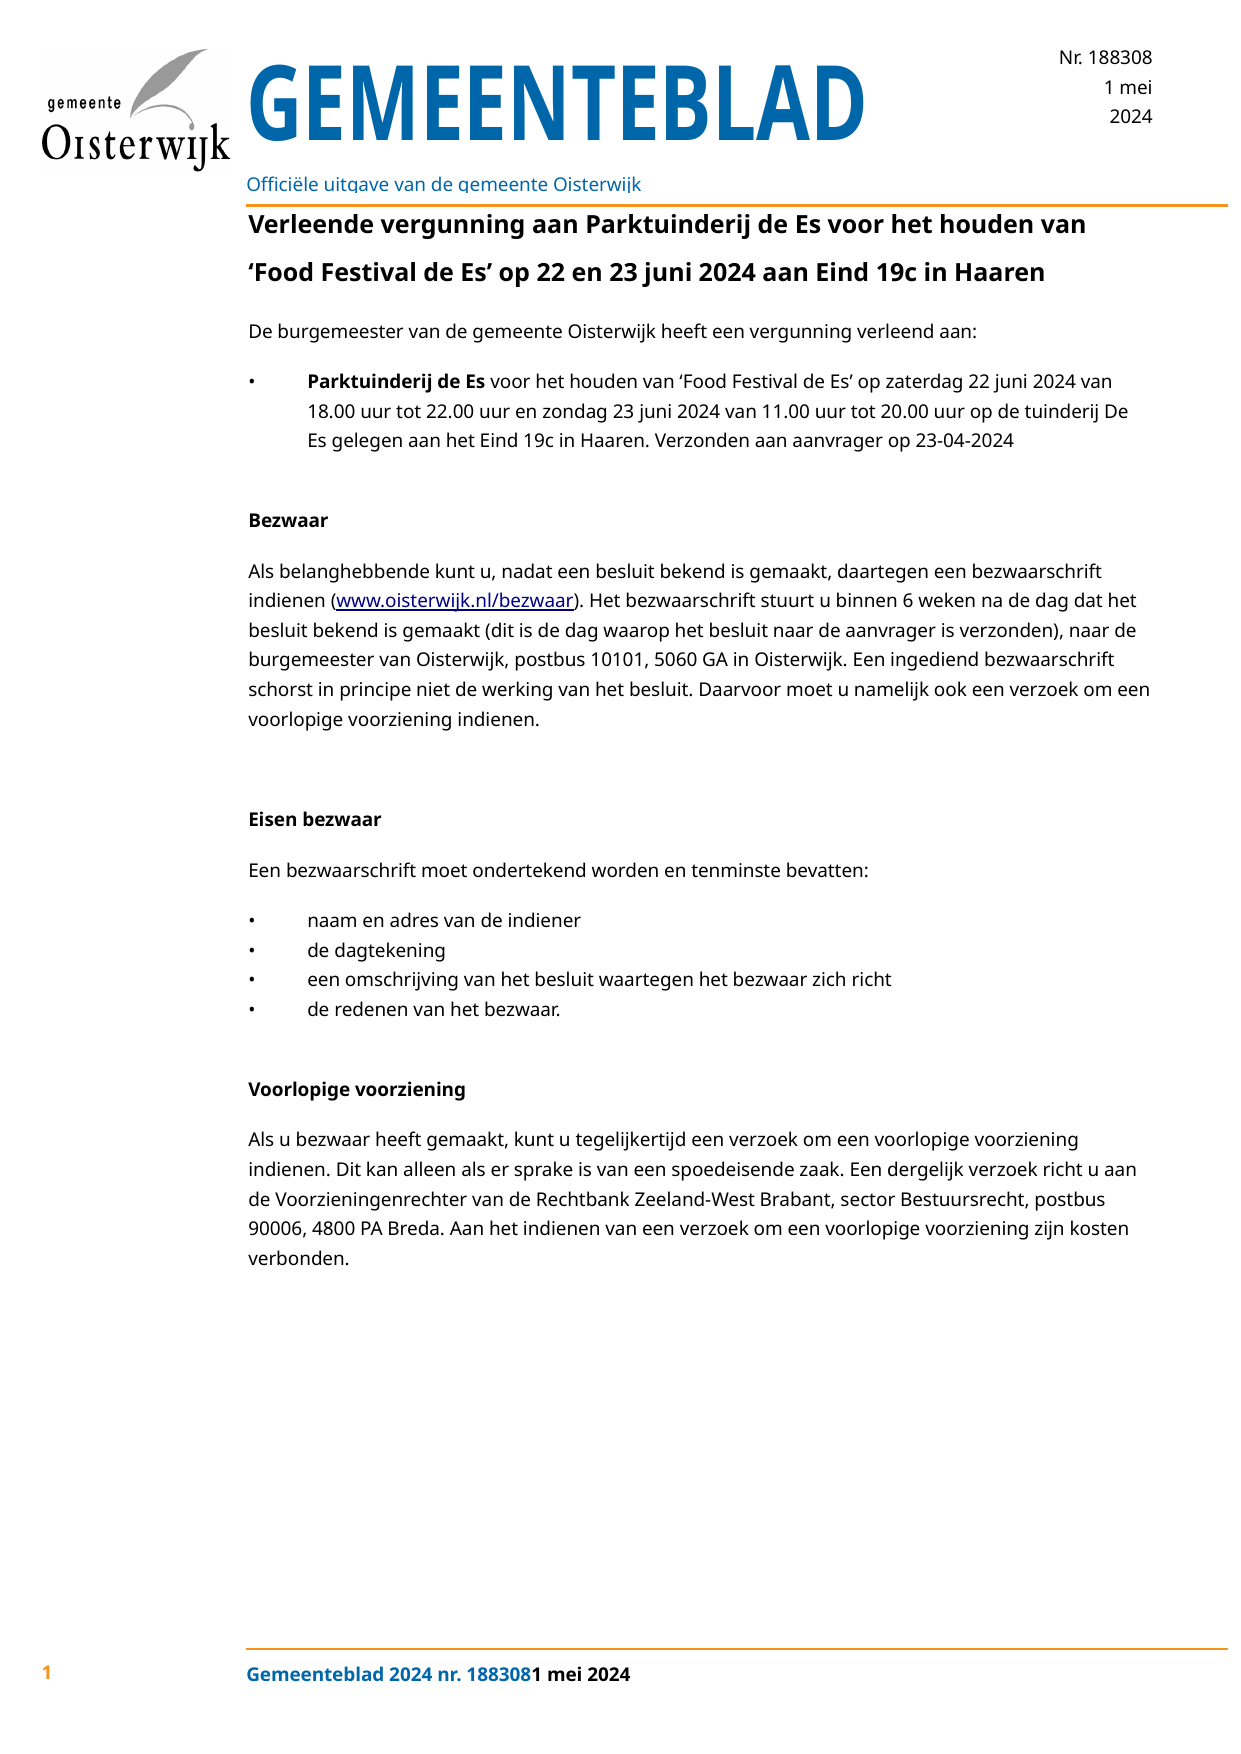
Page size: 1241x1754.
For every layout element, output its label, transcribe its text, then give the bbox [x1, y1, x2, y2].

list de dagtekening [248, 937, 1152, 963]
text Voorlopige voorziening [248, 1076, 1152, 1102]
text Eisen bezwaar [248, 807, 1152, 832]
text Als belanghebbende kunt u, nadat een besluit bekend is gemaakt, daartegen een bezwaarschrift indienen (www.oisterwijk.nl/bezwaar). Het bezwaarschrift stuurt u binnen 6 weken na de dag dat het besluit bekend is gemaakt (dit is de dag waarop het besluit naar de aanvrager is verzonden), naar de burgemeester van Oisterwijk, postbus 10101, 5060 GA in Oisterwijk. Een ingediend bezwaarschrift schorst in principe niet de werking van het besluit. Daarvoor moet u namelijk ook een verzoek om een voorlopige voorziening indienen. [248, 558, 1152, 732]
text Een bezwaarschrift moet ondertekend worden en tenminste bevatten: [248, 857, 1152, 883]
list de redenen van het bezwaar. [248, 996, 1152, 1022]
list Parktuinderij de Es voor het houden van ‘Food Festival de Es’ op zaterdag 22 juni 2024 van 18.00 uur tot 22.00 uur en zondag 23 juni 2024 van 11.00 uur tot 20.00 uur op de tuinderij De Es gelegen aan het Eind 19c in Haaren. Verzonden aan aanvrager op 23-04-2024 [248, 368, 1152, 453]
text De burgemeester van de gemeente Oisterwijk heeft een vergunning verleend aan: [248, 318, 1152, 344]
text Als u bezwaar heeft gemaakt, kunt u tegelijkertijd een verzoek om een voorlopige voorziening indienen. Dit kan alleen als er sprake is van een spoedeisende zaak. Een dergelijk verzoek richt u aan de Voorzieningenrechter van de Rechtbank Zeeland-West Brabant, sector Bestuursrecht, postbus 90006, 4800 PA Breda. Aan het indienen van een verzoek om een voorlopige voorziening zijn kosten verbonden. [248, 1127, 1152, 1271]
list een omschrijving van het besluit waartegen het bezwaar zich richt [248, 967, 1152, 992]
text Bezwaar [248, 507, 1152, 533]
list naam en adres van de indiener [248, 907, 1152, 933]
picture [41, 47, 231, 172]
text Verleende vergunning aan Parktuinderij de Es voor het houden van ‘Food Festival de Es’ op 22 en 23 juni 2024 aan Eind 19c in Haaren [248, 207, 1152, 288]
